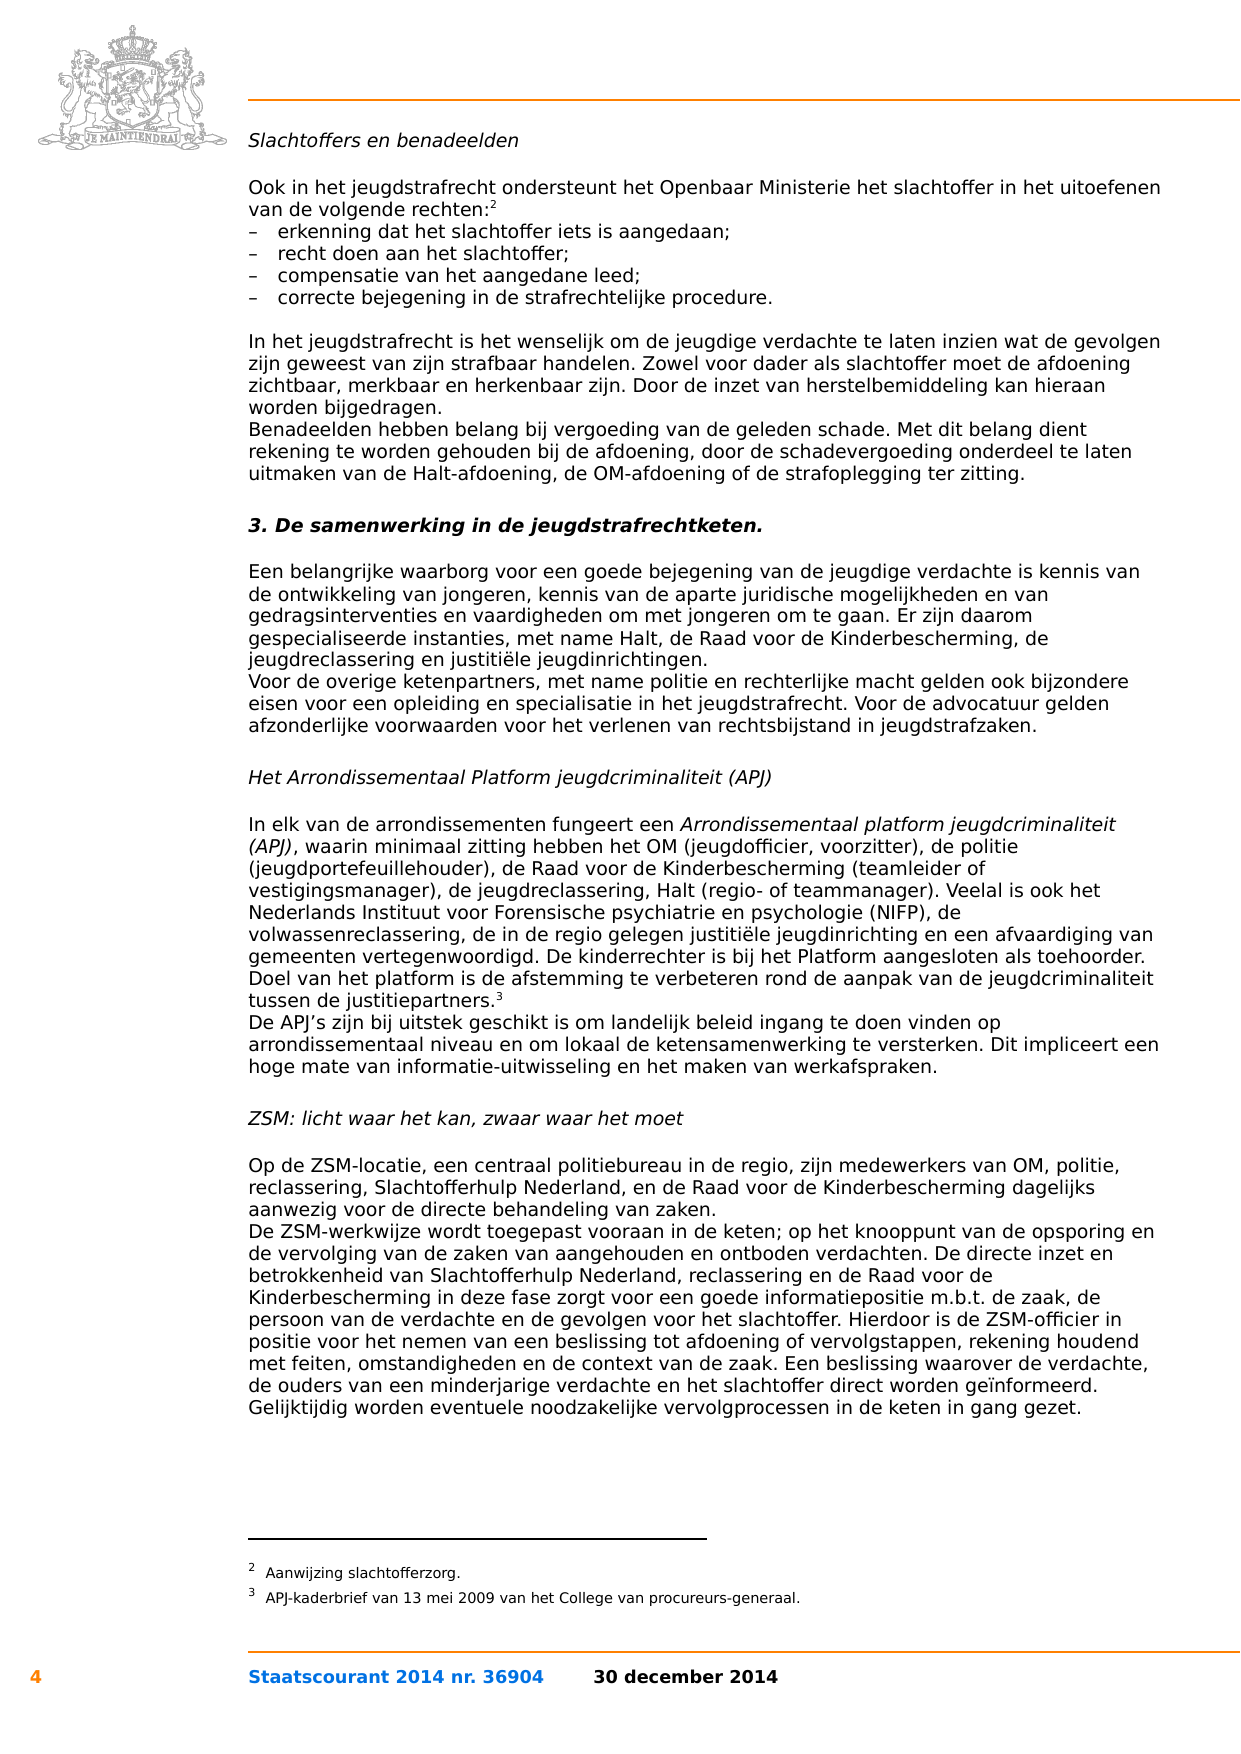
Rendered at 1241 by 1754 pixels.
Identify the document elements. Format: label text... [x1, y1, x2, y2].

subtitle Slachtoffers en benadeelden [248, 130, 1163, 152]
subtitle ZSM: licht waar het kan, zwaar waar het moet [248, 1108, 1163, 1130]
text – erkenning dat het slachtoffer iets is aangedaan; [248, 221, 1163, 243]
text In het jeugdstrafrecht is het wenselijk om de jeugdige verdachte te laten inzien wat de gevolgen zijn geweest van zijn strafbaar handelen. Zowel voor dader als slachtoffer moet de afdoening zichtbaar, merkbaar en herkenbaar zijn. Door de inzet van herstelbemiddeling kan hieraan worden bijgedragen. [248, 331, 1163, 418]
text Benadeelden hebben belang bij vergoeding van de geleden schade. Met dit belang dient rekening te worden gehouden bij de afdoening, door de schadevergoeding onderdeel te laten uitmaken van de Halt-afdoening, de OM-afdoening of de strafoplegging ter zitting. [248, 418, 1163, 484]
text De ZSM-werkwijze wordt toegepast vooraan in de keten; op het knooppunt van de opsporing en de vervolging van de zaken van aangehouden en ontboden verdachten. De directe inzet en betrokkenheid van Slachtofferhulp Nederland, reclassering en de Raad voor de Kinderbescherming in deze fase zorgt voor een goede informatiepositie m.b.t. de zaak, de persoon van de verdachte en de gevolgen voor het slachtoffer. Hierdoor is de ZSM-officier in positie voor het nemen van een beslissing tot afdoening of vervolgstappen, rekening houdend met feiten, omstandigheden en de context van de zaak. Een beslissing waarover de verdachte, de ouders van een minderjarige verdachte en het slachtoffer direct worden geïnformeerd. Gelijktijdig worden eventuele noodzakelijke vervolgprocessen in de keten in gang gezet. [248, 1221, 1163, 1419]
text Op de ZSM-locatie, een centraal politiebureau in de regio, zijn medewerkers van OM, politie, reclassering, Slachtofferhulp Nederland, en de Raad voor de Kinderbescherming dagelijks aanwezig voor de directe behandeling van zaken. [248, 1155, 1163, 1221]
subtitle 3. De samenwerking in de jeugdstrafrechtketen. [248, 514, 1163, 536]
text APJ-kaderbrief van 13 mei 2009 van het College van procureurs-generaal. [248, 1586, 1163, 1608]
picture [38, 25, 227, 150]
subtitle Het Arrondissementaal Platform jeugdcriminaliteit (APJ) [248, 767, 1163, 789]
text – recht doen aan het slachtoffer; [248, 243, 1163, 265]
text In elk van de arrondissementen fungeert een Arrondissementaal platform jeugdcriminaliteit (APJ), waarin minimaal zitting hebben het OM (jeugdofficier, voorzitter), de politie (jeugdportefeuillehouder), de Raad voor de Kinderbescherming (teamleider of vestigingsmanager), de jeugdreclassering, Halt (regio- of teammanager). Veelal is ook het Nederlands Instituut voor Forensische psychiatrie en psychologie (NIFP), de volwassenreclassering, de in de regio gelegen justitiële jeugdinrichting en een afvaardiging van gemeenten vertegenwoordigd. De kinderrechter is bij het Platform aangesloten als toehoorder. [248, 814, 1163, 968]
text Ook in het jeugdstrafrecht ondersteunt het Openbaar Ministerie het slachtoffer in het uitoefenen van de volgende rechten: [248, 177, 1163, 221]
text Aanwijzing slachtofferzorg. [248, 1561, 1163, 1583]
text Een belangrijke waarborg voor een goede bejegening van de jeugdige verdachte is kennis van de ontwikkeling van jongeren, kennis van de aparte juridische mogelijkheden en van gedragsinterventies en vaardigheden om met jongeren om te gaan. Er zijn daarom gespecialiseerde instanties, met name Halt, de Raad voor de Kinderbescherming, de jeugdreclassering en justitiële jeugdinrichtingen. [248, 561, 1163, 671]
text – compensatie van het aangedane leed; [248, 265, 1163, 287]
text Voor de overige ketenpartners, met name politie en rechterlijke macht gelden ook bijzondere eisen voor een opleiding en specialisatie in het jeugdstrafrecht. Voor de advocatuur gelden afzonderlijke voorwaarden voor het verlenen van rechtsbijstand in jeugdstrafzaken. [248, 671, 1163, 737]
text De APJ’s zijn bij uitstek geschikt is om landelijk beleid ingang te doen vinden op arrondissementaal niveau en om lokaal de ketensamenwerking te versterken. Dit impliceert een hoge mate van informatie-uitwisseling en het maken van werkafspraken. [248, 1012, 1163, 1078]
text – correcte bejegening in de strafrechtelijke procedure. [248, 287, 1163, 309]
text Doel van het platform is de afstemming te verbeteren rond de aanpak van de jeugdcriminaliteit tussen de justitiepartners. [248, 968, 1163, 1012]
